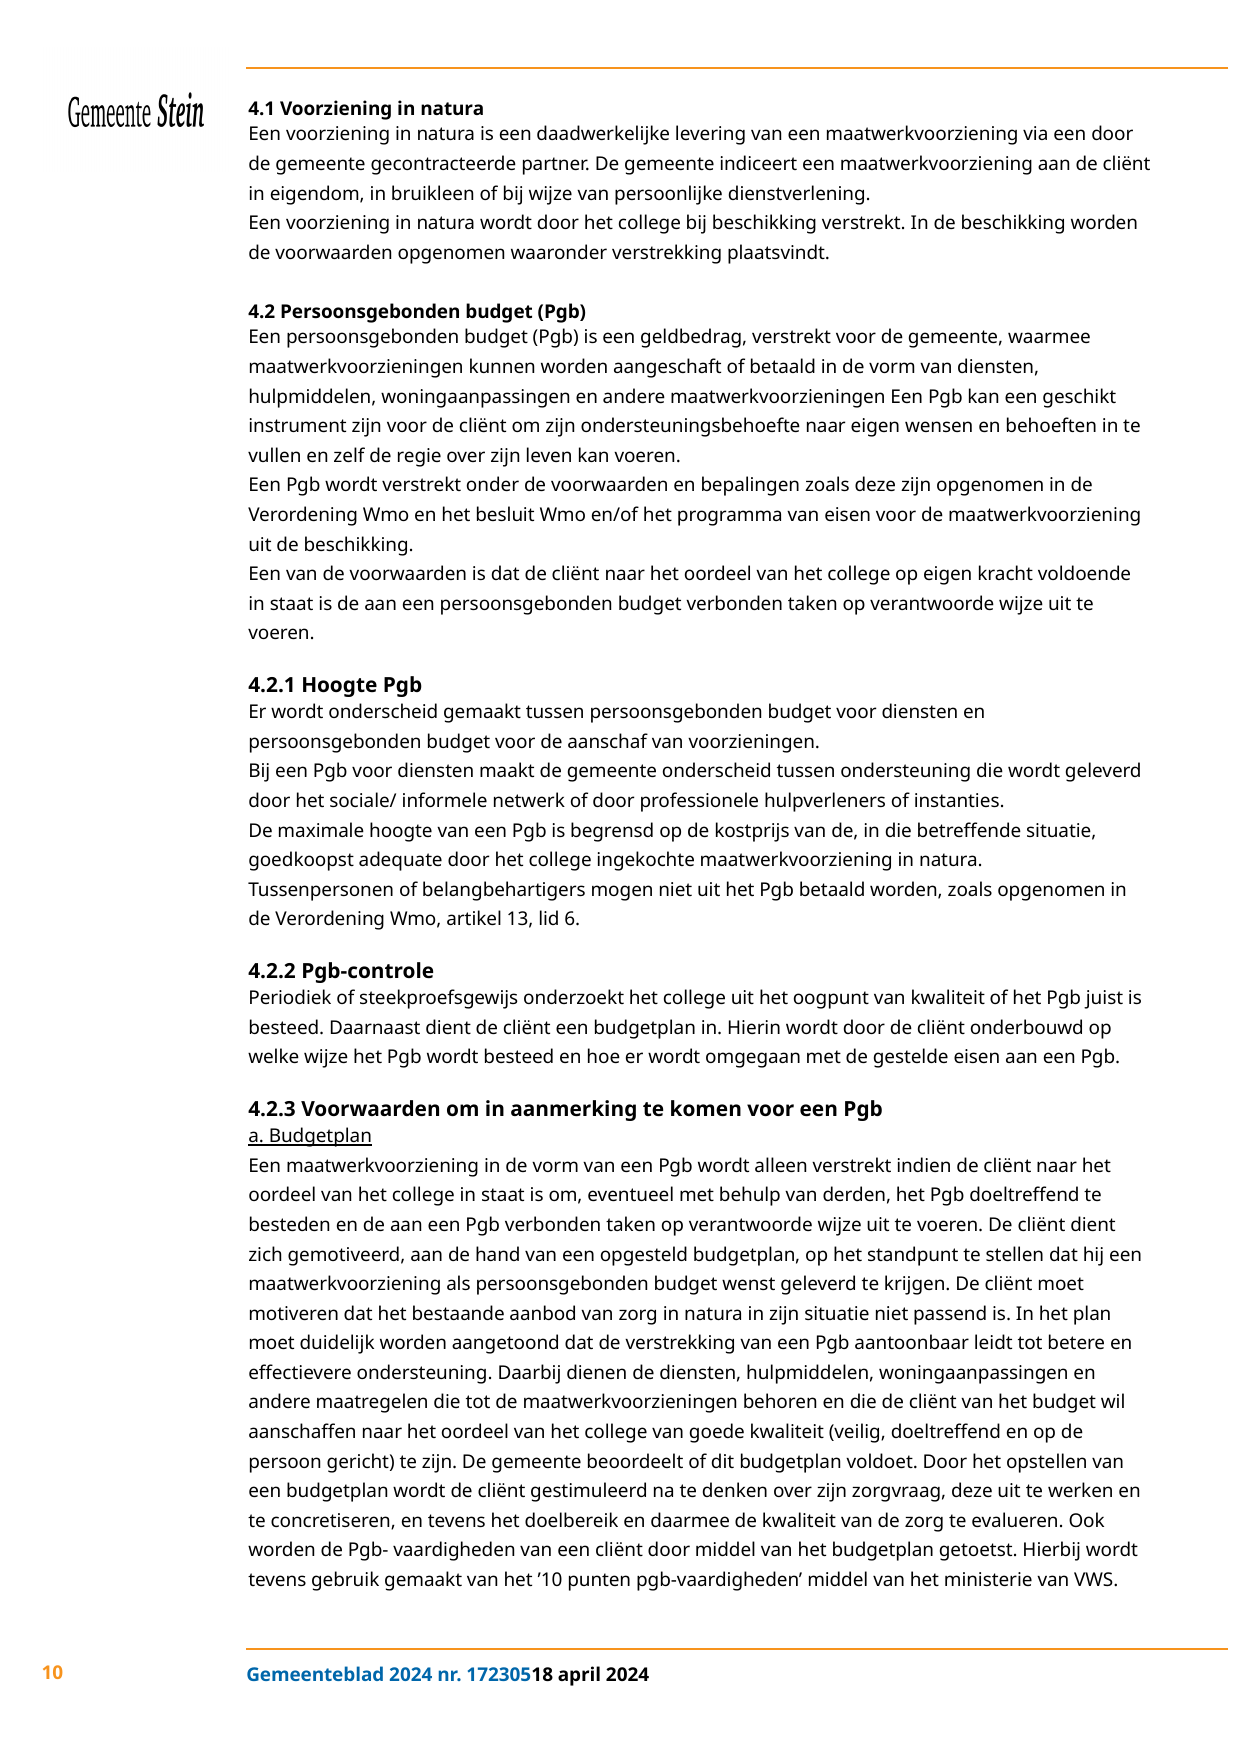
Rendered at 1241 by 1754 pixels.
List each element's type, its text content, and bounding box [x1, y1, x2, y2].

text Tussenpersonen of belangbehartigers mogen niet uit het Pgb betaald worden, zoals opgenomen in de Verordening Wmo, artikel 13, lid 6. [248, 876, 1152, 931]
text Een voorziening in natura is een daadwerkelijke levering van een maatwerkvoorziening via een door de gemeente gecontracteerde partner. De gemeente indiceert een maatwerkvoorziening aan de cliënt in eigendom, in bruikleen of bij wijze van persoonlijke dienstverlening. [248, 121, 1152, 205]
text Een maatwerkvoorziening in de vorm van een Pgb wordt alleen verstrekt indien de cliënt naar het oordeel van het college in staat is om, eventueel met behulp van derden, het Pgb doeltreffend te besteden en de aan een Pgb verbonden taken op verantwoorde wijze uit te voeren. De cliënt dient zich gemotiveerd, aan de hand van een opgesteld budgetplan, op het standpunt te stellen dat hij een maatwerkvoorziening als persoonsgebonden budget wenst geleverd te krijgen. De cliënt moet motiveren dat het bestaande aanbod van zorg in natura in zijn situatie niet passend is. In het plan moet duidelijk worden aangetoond dat de verstrekking van een Pgb aantoonbaar leidt tot betere en effectievere ondersteuning. Daarbij dienen de diensten, hulpmiddelen, woningaanpassingen en andere maatregelen die tot de maatwerkvoorzieningen behoren en die de cliënt van het budget wil aanschaffen naar het oordeel van het college van goede kwaliteit (veilig, doeltreffend en op de persoon gericht) te zijn. De gemeente beoordeelt of dit budgetplan voldoet. Door het opstellen van een budgetplan wordt de cliënt gestimuleerd na te denken over zijn zorgvraag, deze uit te werken en te concretiseren, en tevens het doelbereik en daarmee de kwaliteit van de zorg te evalueren. Ook worden de Pgb- vaardigheden van een cliënt door middel van het budgetplan getoetst. Hierbij wordt tevens gebruik gemaakt van het ’10 punten pgb-vaardigheden’ middel van het ministerie van VWS. [248, 1152, 1152, 1592]
text Een van de voorwaarden is dat de cliënt naar het oordeel van het college op eigen kracht voldoende in staat is de aan een persoonsgebonden budget verbonden taken op verantwoorde wijze uit te voeren. [248, 560, 1152, 645]
text Bij een Pgb voor diensten maakt de gemeente onderscheid tussen ondersteuning die wordt geleverd door het sociale/ informele netwerk of door professionele hulpverleners of instanties. [248, 758, 1152, 813]
text 4.2.1 Hoogte Pgb [248, 670, 1152, 698]
text 4.2.2 Pgb-controle [248, 956, 1152, 984]
picture [41, 47, 231, 172]
text Een voorziening in natura wordt door het college bij beschikking verstrekt. In de beschikking worden de voorwaarden opgenomen waaronder verstrekking plaatsvindt. [248, 209, 1152, 264]
text Er wordt onderscheid gemaakt tussen persoonsgebonden budget voor diensten en persoonsgebonden budget voor de aanschaf van voorzieningen. [248, 698, 1152, 754]
text Een Pgb wordt verstrekt onder de voorwaarden en bepalingen zoals deze zijn opgenomen in de Verordening Wmo en het besluit Wmo en/of het programma van eisen voor de maatwerkvoorziening uit de beschikking. [248, 472, 1152, 557]
text 4.1 Voorziening in natura [248, 95, 1152, 121]
text 4.2 Persoonsgebonden budget (Pgb) [248, 298, 1152, 324]
text 4.2.3 Voorwaarden om in aanmerking te komen voor een Pgb [248, 1094, 1152, 1122]
text De maximale hoogte van een Pgb is begrensd op de kostprijs van de, in die betreffende situatie, goedkoopst adequate door het college ingekochte maatwerkvoorziening in natura. [248, 817, 1152, 872]
text Periodiek of steekproefsgewijs onderzoekt het college uit het oogpunt van kwaliteit of het Pgb juist is besteed. Daarnaast dient de cliënt een budgetplan in. Hierin wordt door de cliënt onderbouwd op welke wijze het Pgb wordt besteed en hoe er wordt omgegaan met de gestelde eisen aan een Pgb. [248, 984, 1152, 1069]
text Een persoonsgebonden budget (Pgb) is een geldbedrag, verstrekt voor de gemeente, waarmee maatwerkvoorzieningen kunnen worden aangeschaft of betaald in de vorm van diensten, hulpmiddelen, woningaanpassingen en andere maatwerkvoorzieningen Een Pgb kan een geschikt instrument zijn voor de cliënt om zijn ondersteuningsbehoefte naar eigen wensen en behoeften in te vullen en zelf de regie over zijn leven kan voeren. [248, 324, 1152, 468]
text a. Budgetplan [248, 1122, 1152, 1148]
